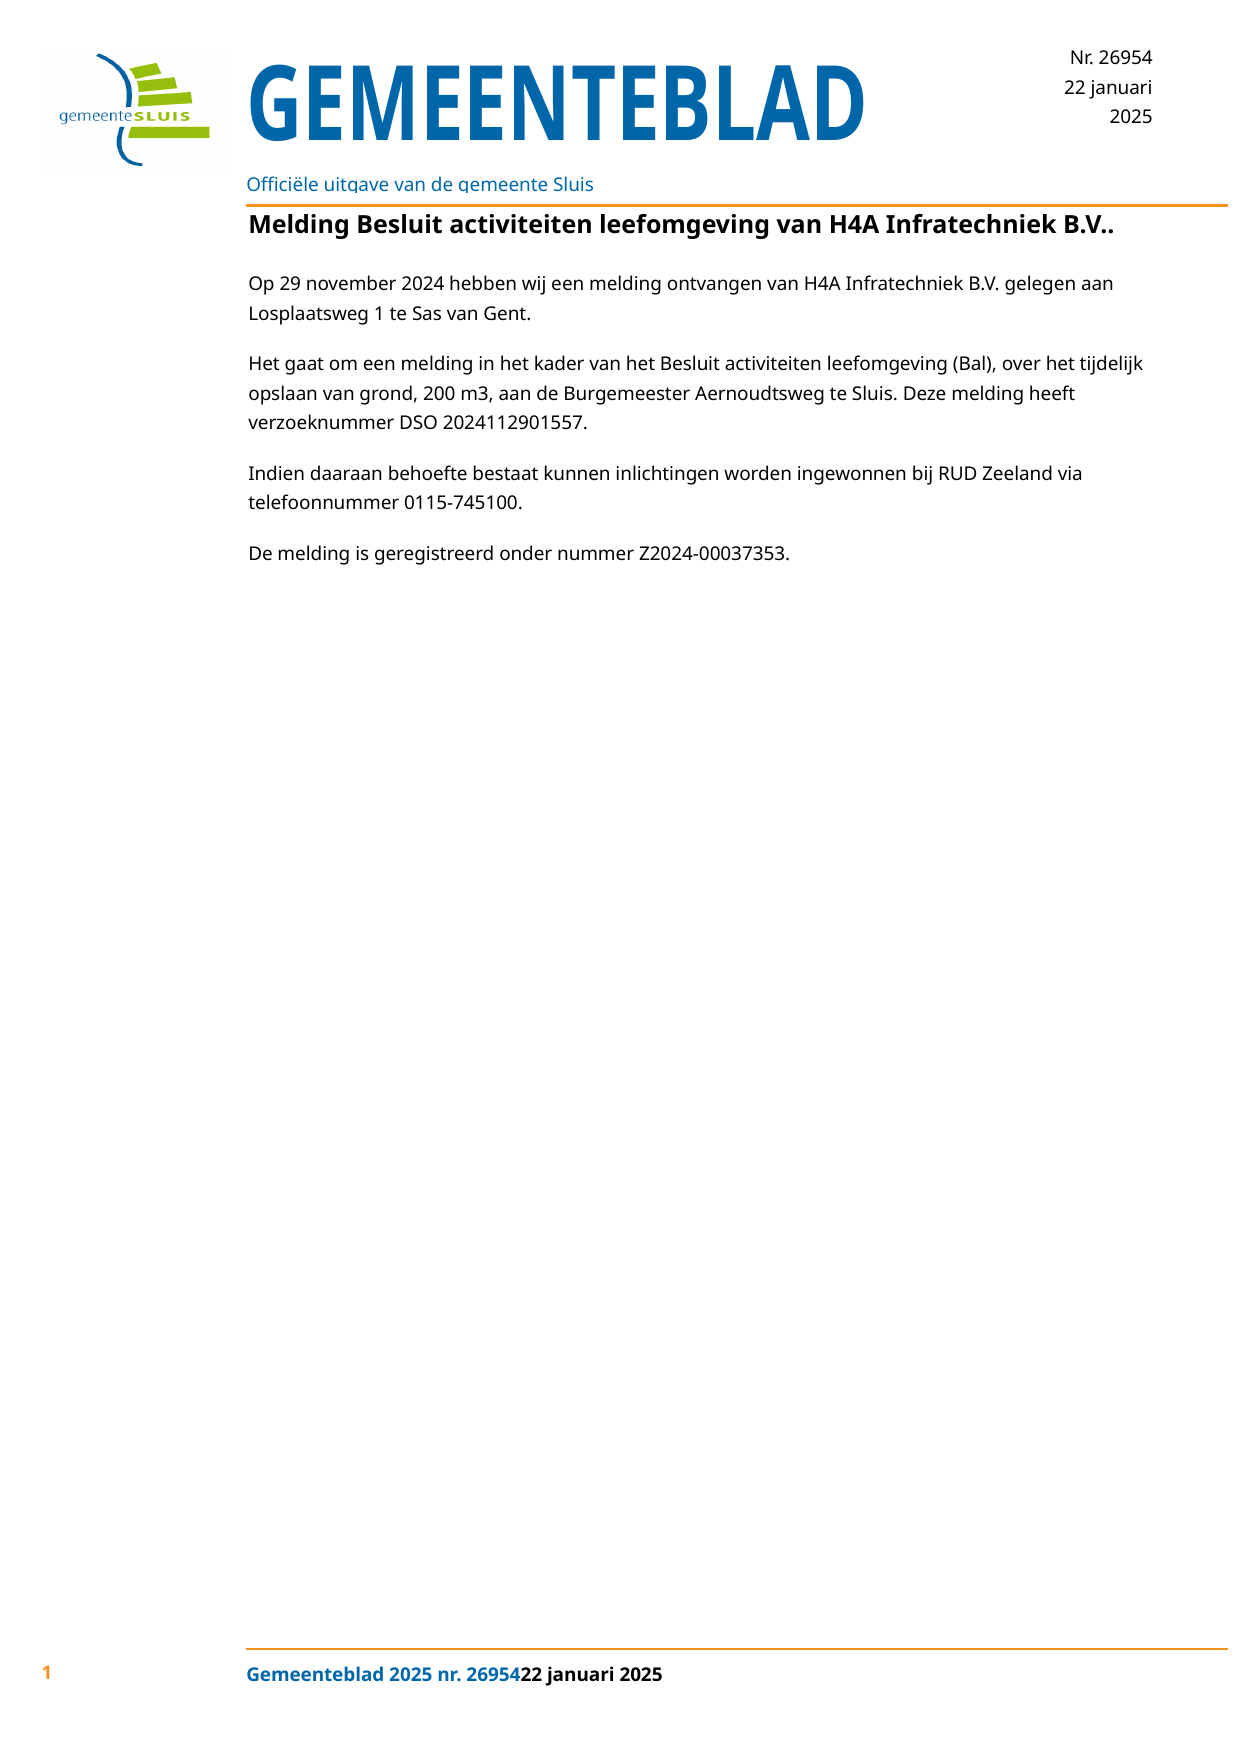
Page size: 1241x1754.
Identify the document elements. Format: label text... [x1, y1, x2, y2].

text Het gaat om een melding in het kader van het Besluit activiteiten leefomgeving (Bal), over het tijdelijk opslaan van grond, 200 m3, aan de Burgemeester Aernoudtsweg te Sluis. Deze melding heeft verzoeknummer DSO 2024112901557. [248, 350, 1152, 435]
text Indien daaraan behoefte bestaat kunnen inlichtingen worden ingewonnen bij RUD Zeeland via telefoonnummer 0115-745100. [248, 460, 1152, 515]
text Op 29 november 2024 hebben wij een melding ontvangen van H4A Infratechniek B.V. gelegen aan Losplaatsweg 1 te Sas van Gent. [248, 270, 1152, 326]
picture [41, 47, 231, 172]
text Melding Besluit activiteiten leefomgeving van H4A Infratechniek B.V.. [248, 207, 1152, 241]
text De melding is geregistreerd onder nummer Z2024-00037353. [248, 540, 1152, 566]
